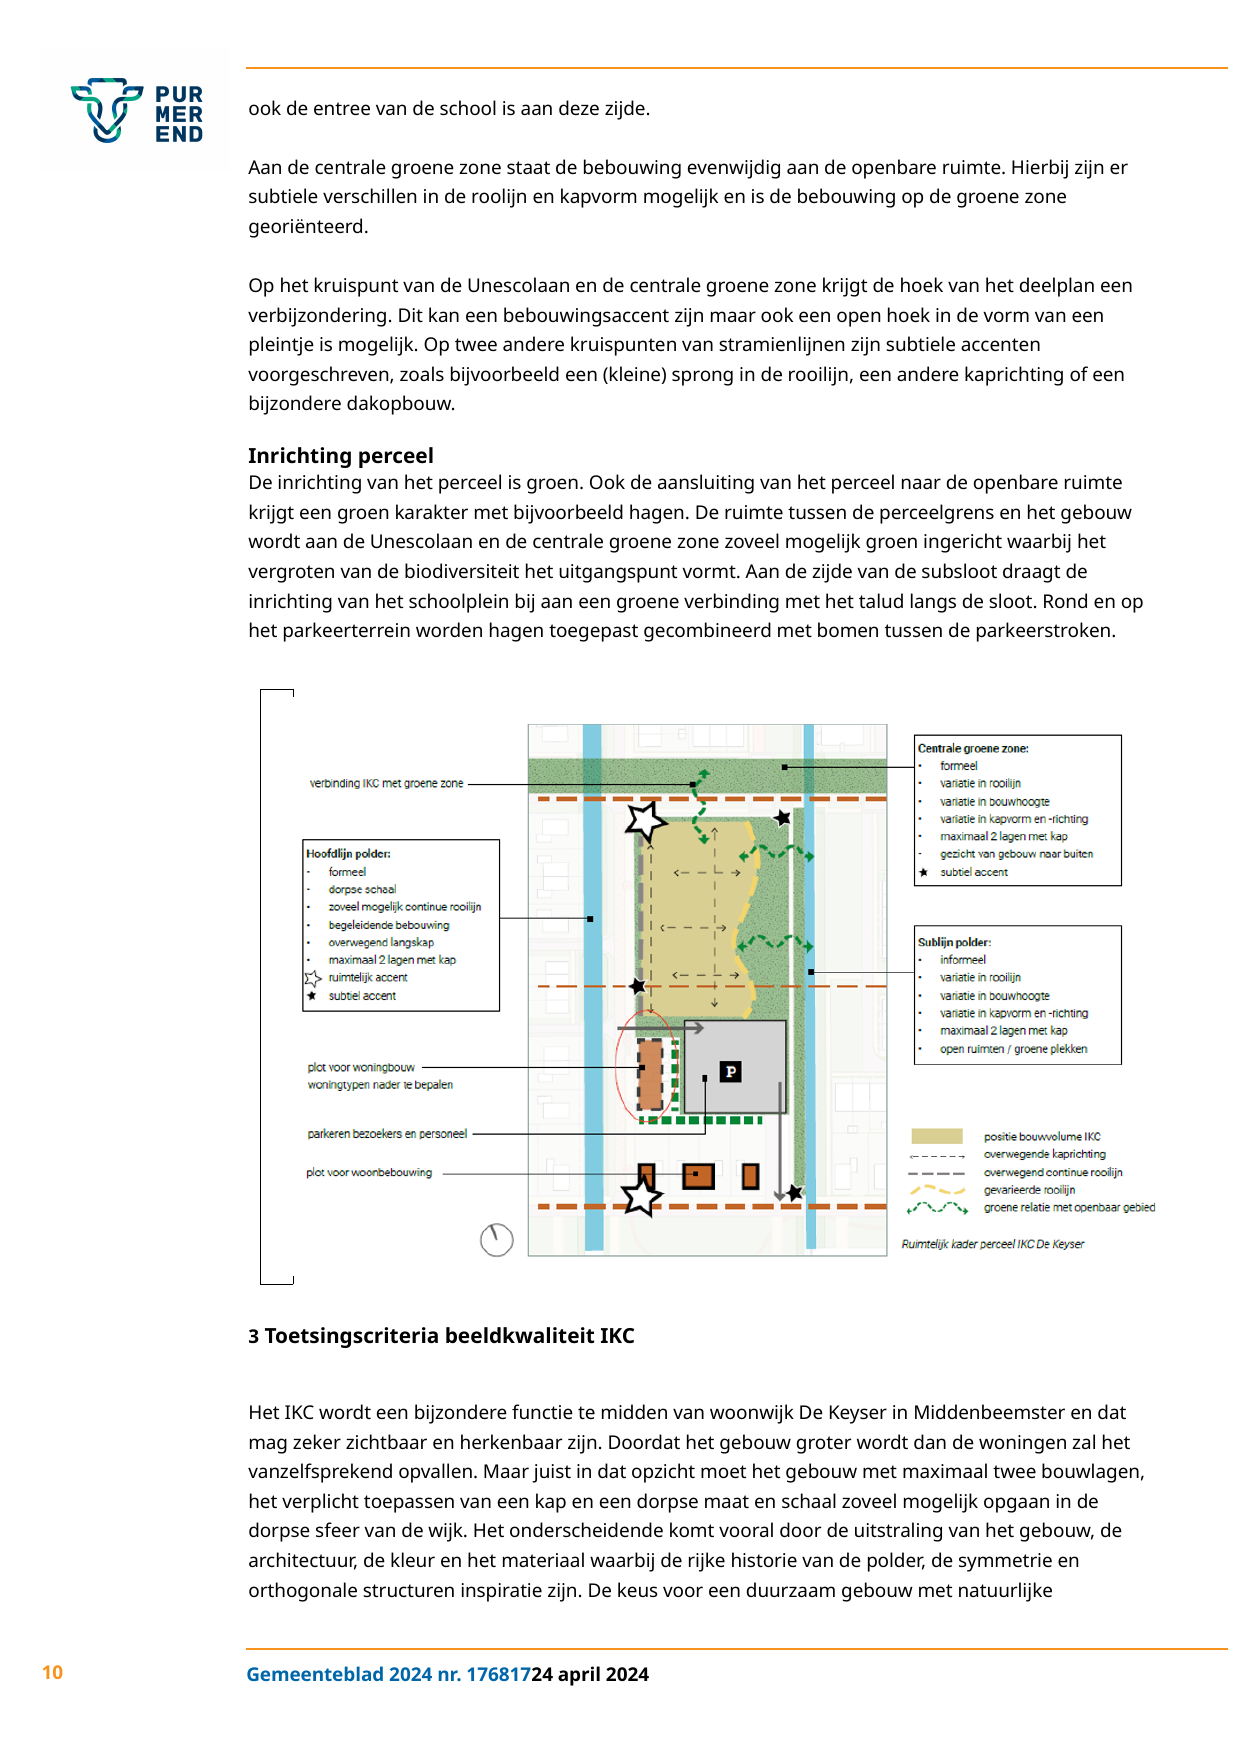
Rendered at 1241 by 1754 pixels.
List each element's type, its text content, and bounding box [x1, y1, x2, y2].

text Aan de centrale groene zone staat de bebouwing evenwijdig aan de openbare ruimte. Hierbij zijn er subtiele verschillen in de roolijn en kapvorm mogelijk en is de bebouwing op de groene zone georiënteerd. [248, 154, 1152, 239]
text Inrichting perceel [248, 441, 1152, 469]
text Het IKC wordt een bijzondere functie te midden van woonwijk De Keyser in Middenbeemster en dat mag zeker zichtbaar en herkenbaar zijn. Doordat het gebouw groter wordt dan de woningen zal het vanzelfsprekend opvallen. Maar juist in dat opzicht moet het gebouw met maximaal twee bouwlagen, het verplicht toepassen van een kap en een dorpse maat en schaal zoveel mogelijk opgaan in de dorpse sfeer van de wijk. Het onderscheidende komt vooral door de uitstraling van het gebouw, de architectuur, de kleur en het materiaal waarbij de rijke historie van de polder, de symmetrie en orthogonale structuren inspiratie zijn. De keus voor een duurzaam gebouw met natuurlijke [248, 1399, 1152, 1603]
text De inrichting van het perceel is groen. Ook de aansluiting van het perceel naar de openbare ruimte krijgt een groen karakter met bijvoorbeeld hagen. De ruimte tussen de perceelgrens en het gebouw wordt aan de Unescolaan en de centrale groene zone zoveel mogelijk groen ingericht waarbij het vergroten van de biodiversiteit het uitgangspunt vormt. Aan de zijde van de subsloot draagt de inrichting van het schoolplein bij aan een groene verbinding met het talud langs de sloot. Rond en op het parkeerterrein worden hagen toegepast gecombineerd met bomen tussen de parkeerstroken. [248, 469, 1152, 643]
picture [268, 697, 1173, 1276]
text ook de entree van de school is aan deze zijde. [248, 95, 1152, 121]
text Op het kruispunt van de Unescolaan en de centrale groene zone krijgt de hoek van het deelplan een verbijzondering. Dit kan een bebouwingsaccent zijn maar ook een open hoek in de vorm van een pleintje is mogelijk. Op twee andere kruispunten van stramienlijnen zijn subtiele accenten voorgeschreven, zoals bijvoorbeeld een (kleine) sprong in de rooilijn, een andere kaprichting of een bijzondere dakopbouw. [248, 272, 1152, 416]
picture [41, 47, 231, 172]
text 3 Toetsingscriteria beeldkwaliteit IKC [248, 1322, 1152, 1350]
